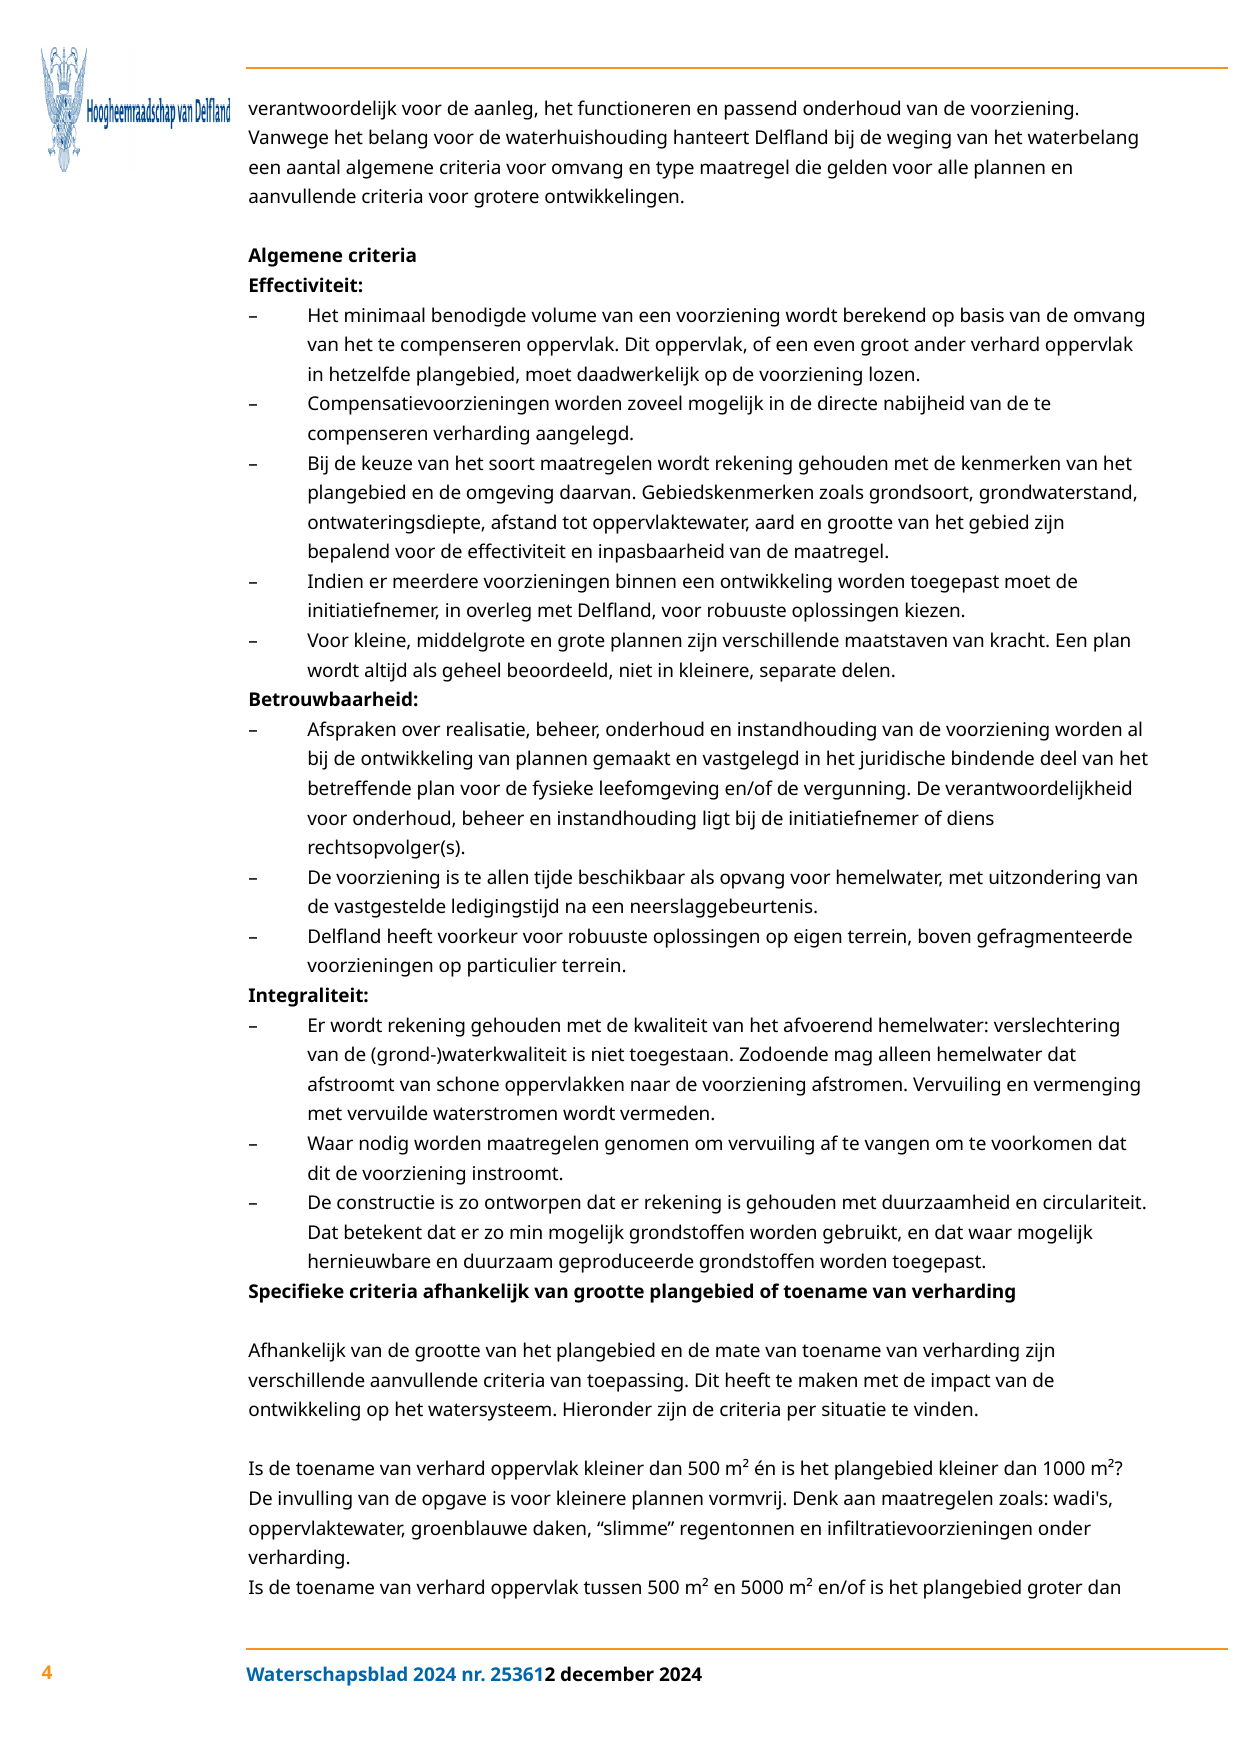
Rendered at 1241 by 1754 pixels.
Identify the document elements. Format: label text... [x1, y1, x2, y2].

text Specifieke criteria afhankelijk van grootte plangebied of toename van verharding [248, 1278, 1152, 1304]
text Effectiviteit: [248, 272, 1152, 298]
picture [41, 47, 231, 172]
list Waar nodig worden maatregelen genomen om vervuiling af te vangen om te voorkomen dat dit de voorziening instroomt. [248, 1130, 1152, 1186]
text Betrouwbaarheid: [248, 686, 1152, 712]
list Afspraken over realisatie, beheer, onderhoud en instandhouding van de voorziening worden al bij de ontwikkeling van plannen gemaakt en vastgelegd in het juridische bindende deel van het betreffende plan voor de fysieke leefomgeving en/of de vergunning. De verantwoordelijkheid voor onderhoud, beheer en instandhouding ligt bij de initiatiefnemer of diens rechtsopvolger(s). [248, 716, 1152, 860]
list Het minimaal benodigde volume van een voorziening wordt berekend op basis van de omvang van het te compenseren oppervlak. Dit oppervlak, of een even groot ander verhard oppervlak in hetzelfde plangebied, moet daadwerkelijk op de voorziening lozen. [248, 302, 1152, 387]
text Is de toename van verhard oppervlak tussen 500 m² en 5000 m² en/of is het plangebied groter dan [248, 1574, 1152, 1600]
text Afhankelijk van de grootte van het plangebied en de mate van toename van verharding zijn verschillende aanvullende criteria van toepassing. Dit heeft te maken met de impact van de ontwikkeling op het watersysteem. Hieronder zijn de criteria per situatie te vinden. [248, 1337, 1152, 1422]
list Indien er meerdere voorzieningen binnen een ontwikkeling worden toegepast moet de initiatiefnemer, in overleg met Delfland, voor robuuste oplossingen kiezen. [248, 568, 1152, 623]
text verantwoordelijk voor de aanleg, het functioneren en passend onderhoud van de voorziening. Vanwege het belang voor de waterhuishouding hanteert Delfland bij de weging van het waterbelang een aantal algemene criteria voor omvang en type maatregel die gelden voor alle plannen en aanvullende criteria voor grotere ontwikkelingen. [248, 95, 1152, 209]
list De voorziening is te allen tijde beschikbaar als opvang voor hemelwater, met uitzondering van de vastgestelde ledigingstijd na een neerslaggebeurtenis. [248, 864, 1152, 919]
text Is de toename van verhard oppervlak kleiner dan 500 m² én is het plangebied kleiner dan 1000 m²? [248, 1456, 1152, 1481]
list De constructie is zo ontworpen dat er rekening is gehouden met duurzaamheid en circulariteit. Dat betekent dat er zo min mogelijk grondstoffen worden gebruikt, en dat waar mogelijk hernieuwbare en duurzaam geproduceerde grondstoffen worden toegepast. [248, 1189, 1152, 1274]
text Algemene criteria [248, 243, 1152, 268]
text Integraliteit: [248, 982, 1152, 1008]
text De invulling van de opgave is voor kleinere plannen vormvrij. Denk aan maatregelen zoals: wadi's, oppervlaktewater, groenblauwe daken, “slimme” regentonnen en infiltratievoorzieningen onder verharding. [248, 1485, 1152, 1570]
list Compensatievoorzieningen worden zoveel mogelijk in de directe nabijheid van de te compenseren verharding aangelegd. [248, 391, 1152, 446]
list Er wordt rekening gehouden met de kwaliteit van het afvoerend hemelwater: verslechtering van de (grond-)waterkwaliteit is niet toegestaan. Zodoende mag alleen hemelwater dat afstroomt van schone oppervlakken naar de voorziening afstromen. Vervuiling en vermenging met vervuilde waterstromen wordt vermeden. [248, 1012, 1152, 1126]
list Delfland heeft voorkeur voor robuuste oplossingen op eigen terrein, boven gefragmenteerde voorzieningen op particulier terrein. [248, 923, 1152, 978]
list Voor kleine, middelgrote en grote plannen zijn verschillende maatstaven van kracht. Een plan wordt altijd als geheel beoordeeld, niet in kleinere, separate delen. [248, 627, 1152, 683]
list Bij de keuze van het soort maatregelen wordt rekening gehouden met de kenmerken van het plangebied en de omgeving daarvan. Gebiedskenmerken zoals grondsoort, grondwaterstand, ontwateringsdiepte, afstand tot oppervlaktewater, aard en grootte van het gebied zijn bepalend voor de effectiviteit en inpasbaarheid van de maatregel. [248, 450, 1152, 564]
